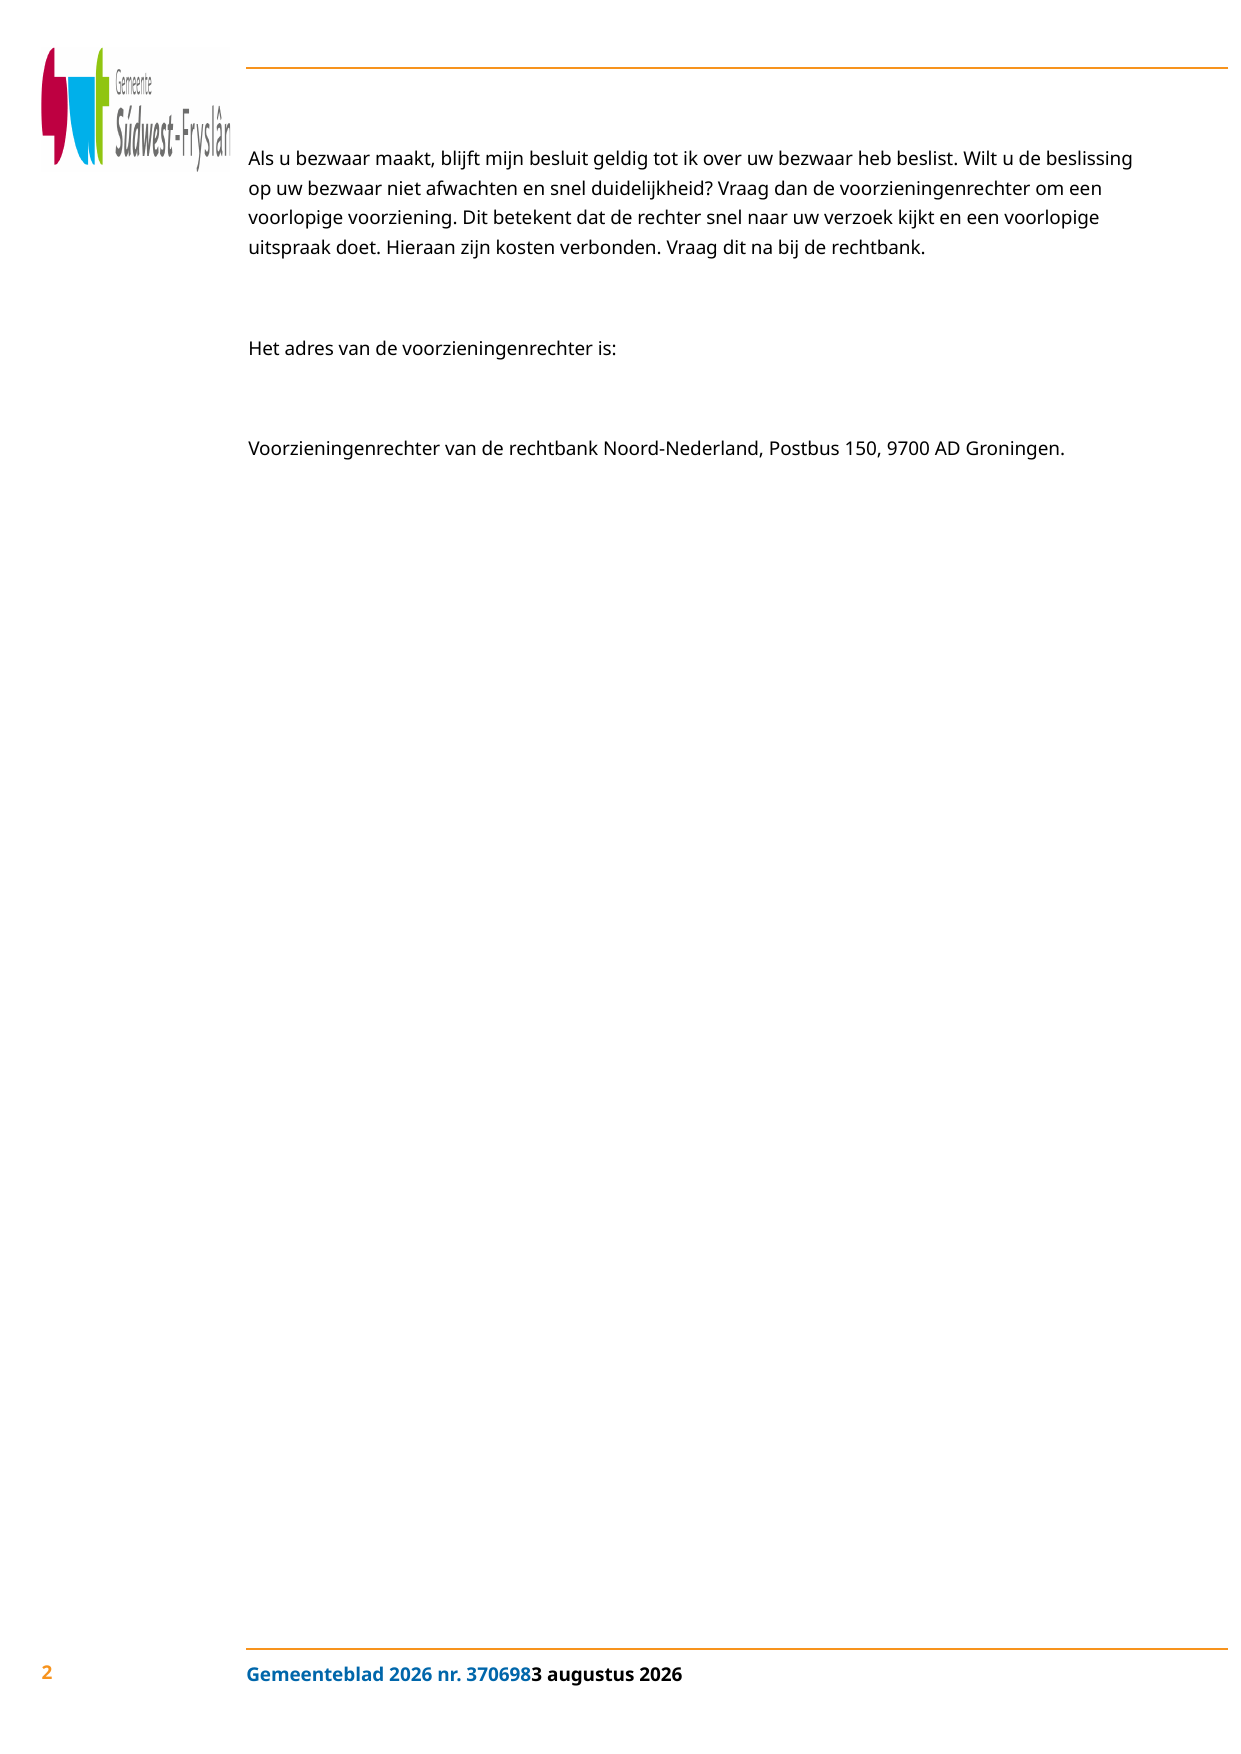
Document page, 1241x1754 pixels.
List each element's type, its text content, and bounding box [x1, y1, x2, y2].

text Het adres van de voorzieningenrechter is: [248, 335, 1152, 361]
text Als u bezwaar maakt, blijft mijn besluit geldig tot ik over uw bezwaar heb beslist. Wilt u de beslissing op uw bezwaar niet afwachten en snel duidelijkheid? Vraag dan de voorzieningenrechter om een voorlopige voorziening. Dit betekent dat de rechter snel naar uw verzoek kijkt en een voorlopige uitspraak doet. Hieraan zijn kosten verbonden. Vraag dit na bij de rechtbank. [248, 145, 1152, 260]
text Voorzieningenrechter van de rechtbank Noord-Nederland, Postbus 150, 9700 AD Groningen. [248, 436, 1152, 461]
picture [41, 47, 231, 172]
